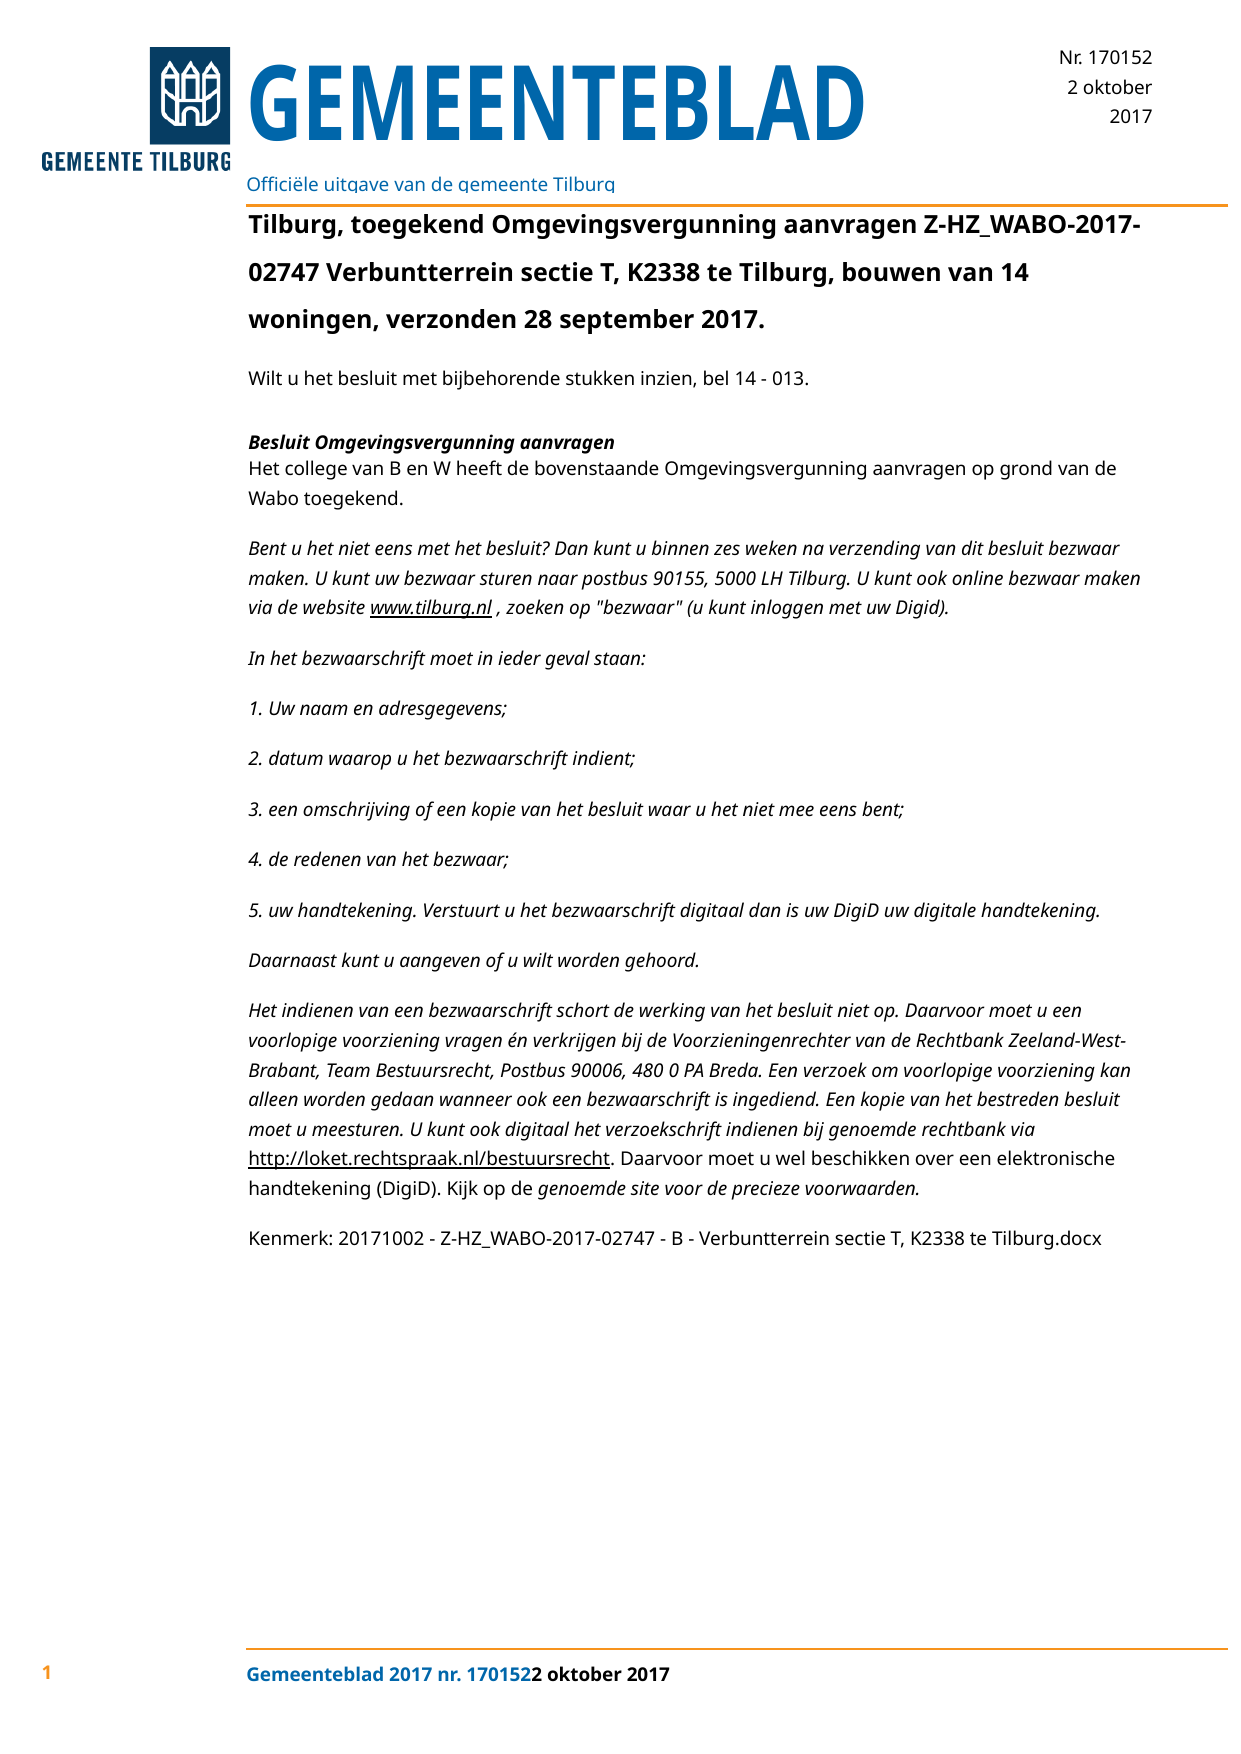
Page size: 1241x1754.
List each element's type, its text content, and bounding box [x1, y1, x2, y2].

text 4. de redenen van het bezwaar; [248, 846, 1152, 872]
picture [41, 47, 231, 172]
text 3. een omschrijving of een kopie van het besluit waar u het niet mee eens bent; [248, 796, 1152, 822]
text Kenmerk: 20171002 - Z-HZ_WABO-2017-02747 - B - Verbuntterrein sectie T, K2338 te Tilburg.docx [248, 1226, 1152, 1251]
text Tilburg, toegekend Omgevingsvergunning aanvragen Z-HZ_WABO-2017-02747 Verbuntterrein sectie T, K2338 te Tilburg, bouwen van 14 woningen, verzonden 28 september 2017. [248, 207, 1152, 336]
text In het bezwaarschrift moet in ieder geval staan: [248, 645, 1152, 671]
text Bent u het niet eens met het besluit? Dan kunt u binnen zes weken na verzending van dit besluit bezwaar maken. U kunt uw bezwaar sturen naar postbus 90155, 5000 LH Tilburg. U kunt ook online bezwaar maken via de website www.tilburg.nl , zoeken op "bezwaar" (u kunt inloggen met uw Digid). [248, 535, 1152, 620]
text Wilt u het besluit met bijbehorende stukken inzien, bel 14 - 013. [248, 366, 1152, 391]
text 2. datum waarop u het bezwaarschrift indient; [248, 746, 1152, 771]
text 5. uw handtekening. Verstuurt u het bezwaarschrift digitaal dan is uw DigiD uw digitale handtekening. [248, 897, 1152, 923]
text Daarnaast kunt u aangeven of u wilt worden gehoord. [248, 947, 1152, 973]
text 1. Uw naam en adresgegevens; [248, 695, 1152, 721]
text Het college van B en W heeft de bovenstaande Omgevingsvergunning aanvragen op grond van de Wabo toegekend. [248, 455, 1152, 511]
text Het indienen van een bezwaarschrift schort de werking van het besluit niet op. Daarvoor moet u een voorlopige voorziening vragen én verkrijgen bij de Voorzieningenrechter van de Rechtbank Zeeland-West-Brabant, Team Bestuursrecht, Postbus 90006, 480 0 PA Breda. Een verzoek om voorlopige voorziening kan alleen worden gedaan wanneer ook een bezwaarschrift is ingediend. Een kopie van het bestreden besluit moet u meesturen. U kunt ook digitaal het verzoekschrift indienen bij genoemde rechtbank via http://loket.rechtspraak.nl/bestuursrecht. Daarvoor moet u wel beschikken over een elektronische handtekening (DigiD). Kijk op de genoemde site voor de precieze voorwaarden. [248, 998, 1152, 1201]
text Besluit Omgevingsvergunning aanvragen [248, 429, 1152, 455]
